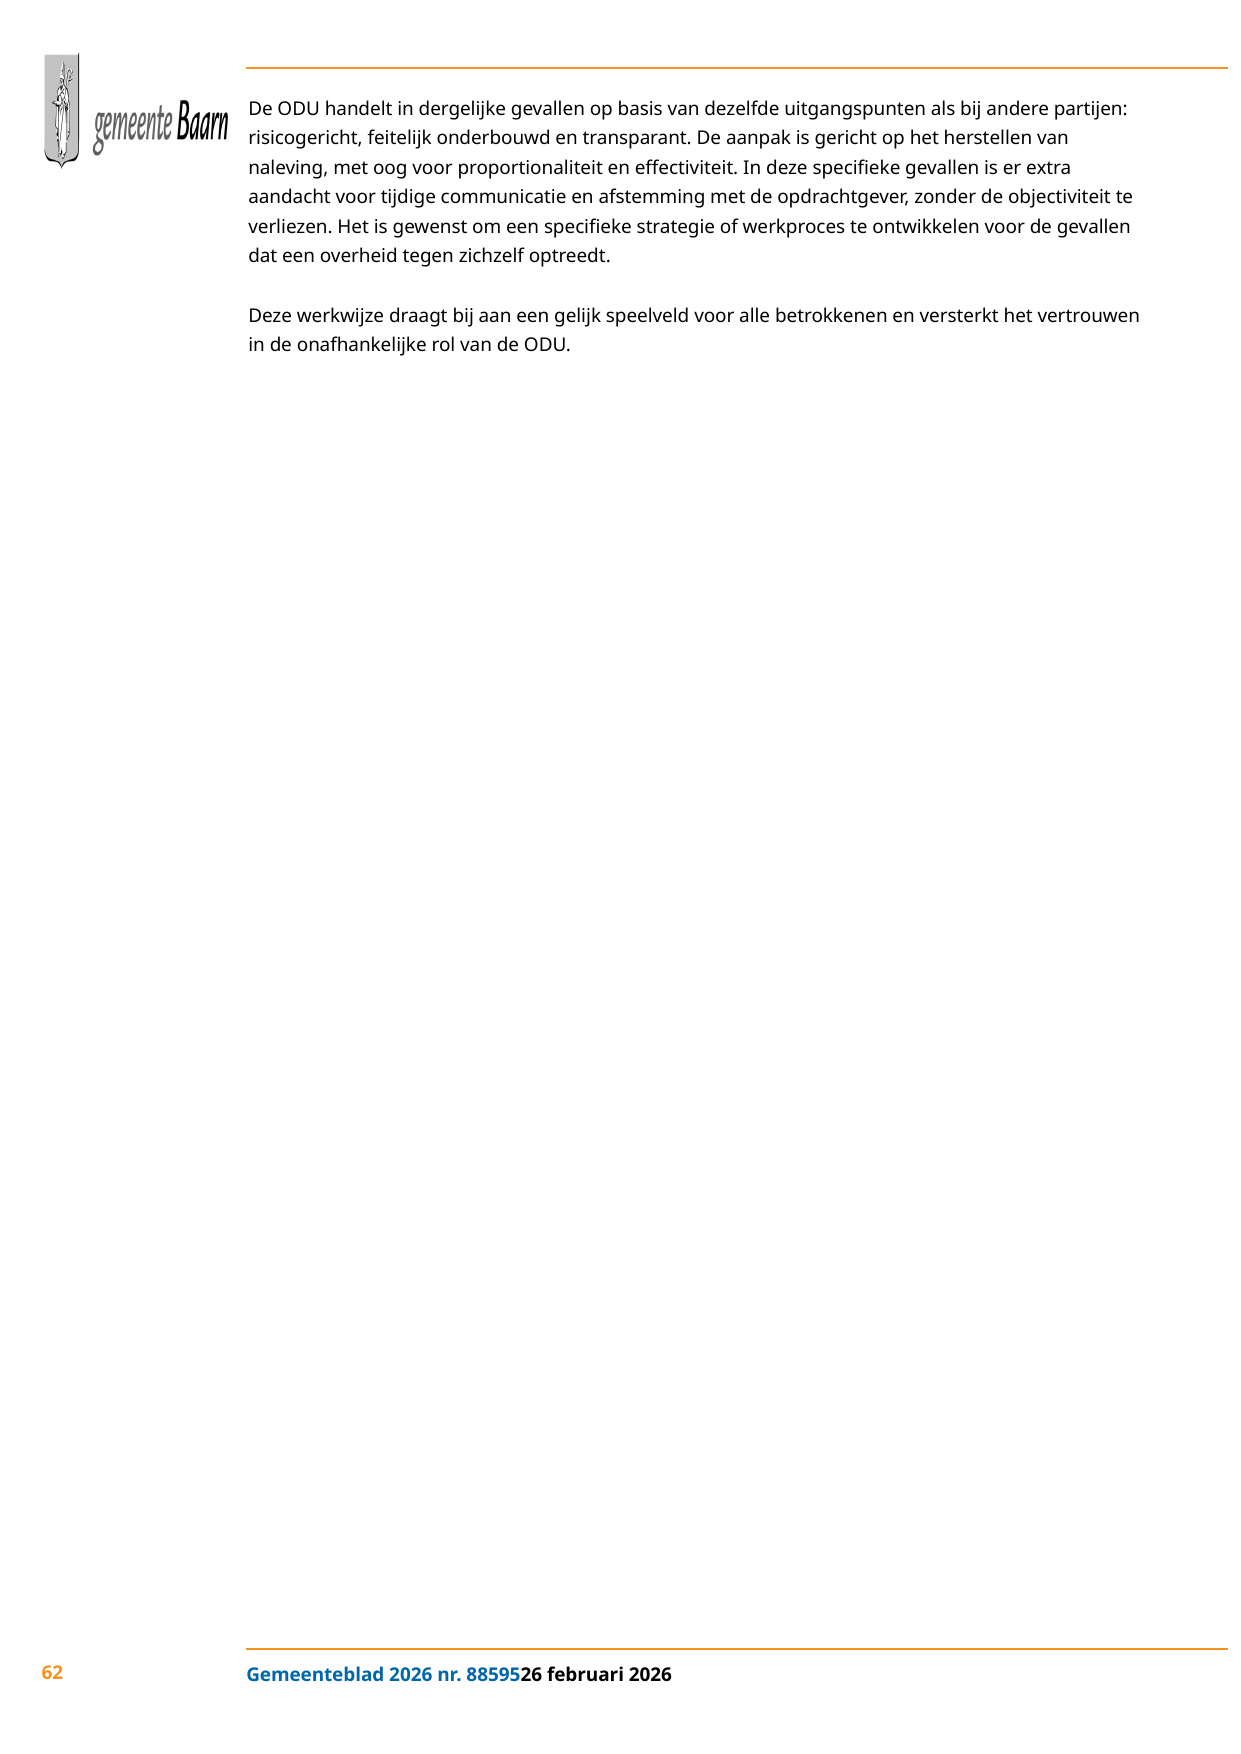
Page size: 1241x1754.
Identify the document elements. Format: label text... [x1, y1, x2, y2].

text De ODU handelt in dergelijke gevallen op basis van dezelfde uitgangspunten als bij andere partijen: risicogericht, feitelijk onderbouwd en transparant. De aanpak is gericht op het herstellen van naleving, met oog voor proportionaliteit en effectiviteit. In deze specifieke gevallen is er extra aandacht voor tijdige communicatie en afstemming met de opdrachtgever, zonder de objectiviteit te verliezen. Het is gewenst om een specifieke strategie of werkproces te ontwikkelen voor de gevallen dat een overheid tegen zichzelf optreedt. [248, 95, 1152, 268]
picture [41, 47, 231, 172]
text Deze werkwijze draagt bij aan een gelijk speelveld voor alle betrokkenen en versterkt het vertrouwen in de onafhankelijke rol van de ODU. [248, 302, 1152, 357]
